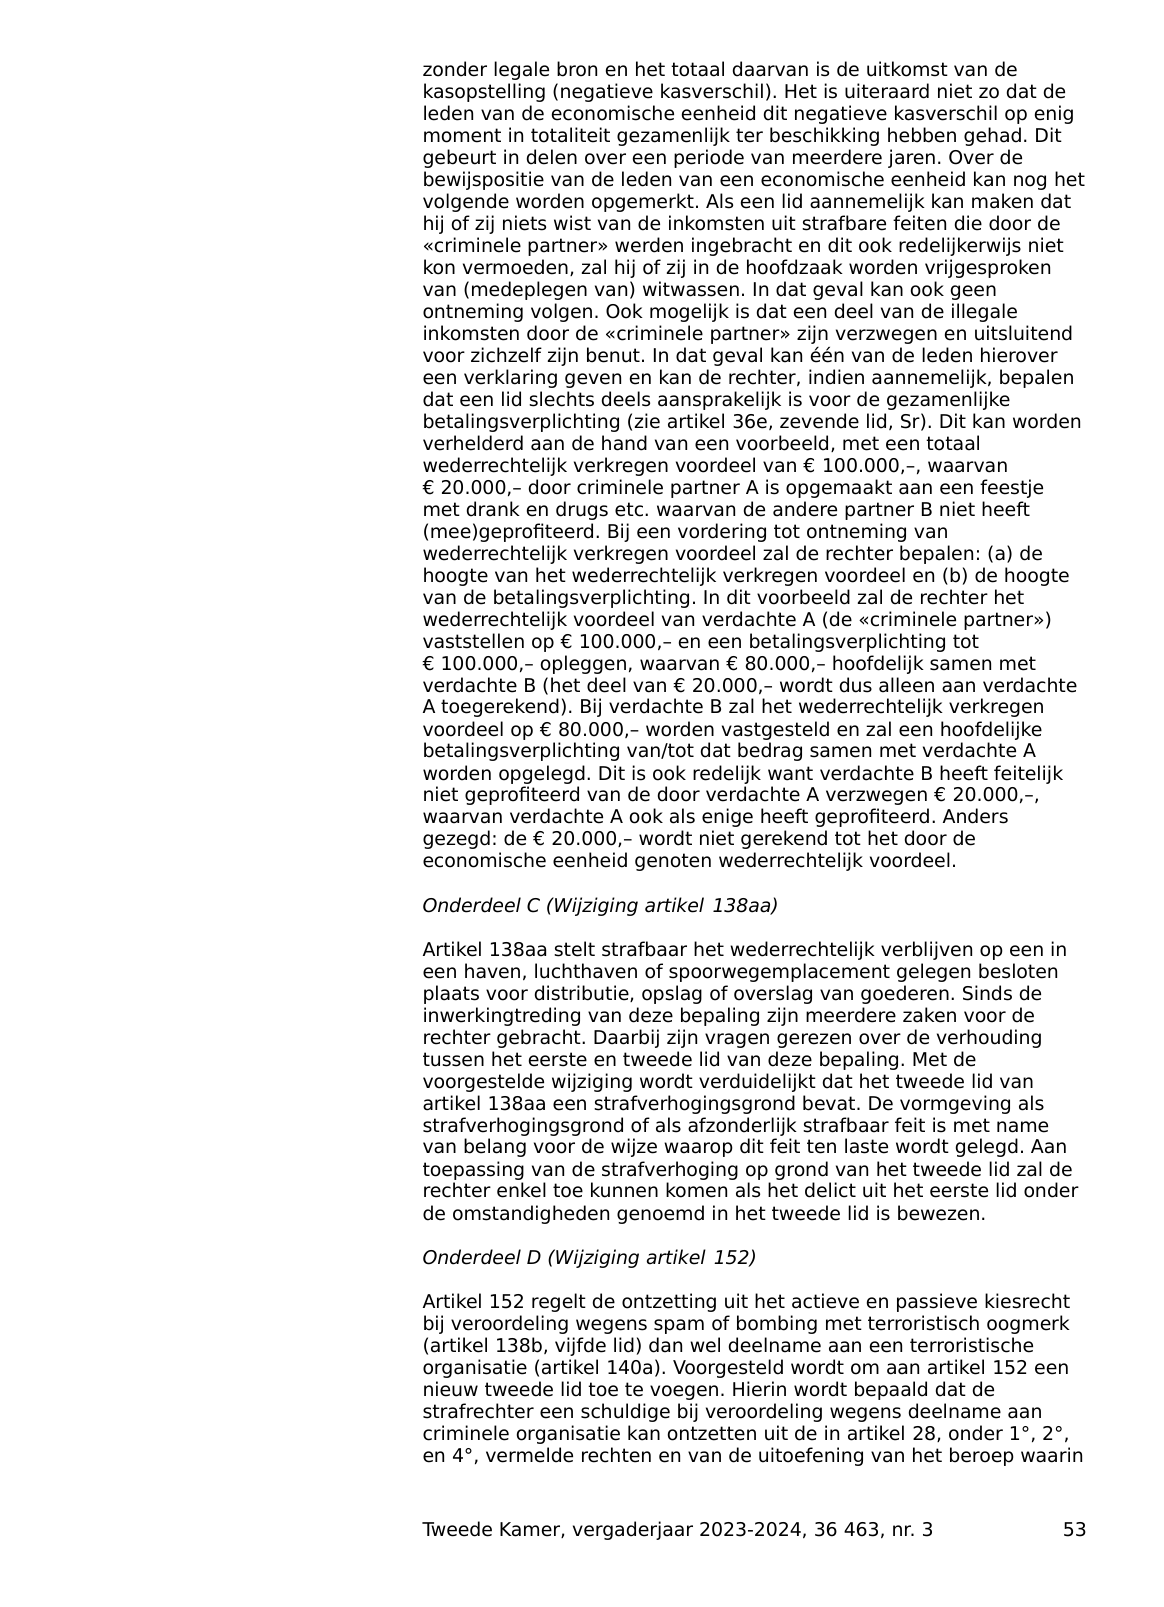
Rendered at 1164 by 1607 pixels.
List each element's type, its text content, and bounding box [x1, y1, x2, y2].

subtitle Onderdeel D (Wijziging artikel 152) [422, 1247, 1087, 1268]
text Artikel 152 regelt de ontzetting uit het actieve en passieve kiesrecht bij veroordeling wegens spam of bombing met terroristisch oogmerk (artikel 138b, vijfde lid) dan wel deelname aan een terroristische organisatie (artikel 140a). Voorgesteld wordt om aan artikel 152 een nieuw tweede lid toe te voegen. Hierin wordt bepaald dat de strafrechter een schuldige bij veroordeling wegens deelname aan criminele organisatie kan ontzetten uit de in artikel 28, onder 1°, 2°, en 4°, vermelde rechten en van de uitoefening van het beroep waarin [422, 1291, 1087, 1467]
text zonder legale bron en het totaal daarvan is de uitkomst van de kasopstelling (negatieve kasverschil). Het is uiteraard niet zo dat de leden van de economische eenheid dit negatieve kasverschil op enig moment in totaliteit gezamenlijk ter beschikking hebben gehad. Dit gebeurt in delen over een periode van meerdere jaren. Over de bewijspositie van de leden van een economische eenheid kan nog het volgende worden opgemerkt. Als een lid aannemelijk kan maken dat hij of zij niets wist van de inkomsten uit strafbare feiten die door de «criminele partner» werden ingebracht en dit ook redelijkerwijs niet kon vermoeden, zal hij of zij in de hoofdzaak worden vrijgesproken van (medeplegen van) witwassen. In dat geval kan ook geen ontneming volgen. Ook mogelijk is dat een deel van de illegale inkomsten door de «criminele partner» zijn verzwegen en uitsluitend voor zichzelf zijn benut. In dat geval kan één van de leden hierover een verklaring geven en kan de rechter, indien aannemelijk, bepalen dat een lid slechts deels aansprakelijk is voor de gezamenlijke betalingsverplichting (zie artikel 36e, zevende lid, Sr). Dit kan worden verhelderd aan de hand van een voorbeeld, met een totaal wederrechtelijk verkregen voordeel van € 100.000,–, waarvan € 20.000,– door criminele partner A is opgemaakt aan een feestje met drank en drugs etc. waarvan de andere partner B niet heeft (mee)geprofiteerd. Bij een vordering tot ontneming van wederrechtelijk verkregen voordeel zal de rechter bepalen: (a) de hoogte van het wederrechtelijk verkregen voordeel en (b) de hoogte van de betalingsverplichting. In dit voorbeeld zal de rechter het wederrechtelijk voordeel van verdachte A (de «criminele partner») vaststellen op € 100.000,– en een betalingsverplichting tot € 100.000,– opleggen, waarvan € 80.000,– hoofdelijk samen met verdachte B (het deel van € 20.000,– wordt dus alleen aan verdachte A toegerekend). Bij verdachte B zal het wederrechtelijk verkregen voordeel op € 80.000,– worden vastgesteld en zal een hoofdelijke betalingsverplichting van/tot dat bedrag samen met verdachte A worden opgelegd. Dit is ook redelijk want verdachte B heeft feitelijk niet geprofiteerd van de door verdachte A verzwegen € 20.000,–, waarvan verdachte A ook als enige heeft geprofiteerd. Anders gezegd: de € 20.000,– wordt niet gerekend tot het door de economische eenheid genoten wederrechtelijk voordeel. [422, 59, 1087, 872]
subtitle Onderdeel C (Wijziging artikel 138aa) [422, 894, 1087, 916]
text Artikel 138aa stelt strafbaar het wederrechtelijk verblijven op een in een haven, luchthaven of spoorwegemplacement gelegen besloten plaats voor distributie, opslag of overslag van goederen. Sinds de inwerkingtreding van deze bepaling zijn meerdere zaken voor de rechter gebracht. Daarbij zijn vragen gerezen over de verhouding tussen het eerste en tweede lid van deze bepaling. Met de voorgestelde wijziging wordt verduidelijkt dat het tweede lid van artikel 138aa een strafverhogingsgrond bevat. De vormgeving als strafverhogingsgrond of als afzonderlijk strafbaar feit is met name van belang voor de wijze waarop dit feit ten laste wordt gelegd. Aan toepassing van de strafverhoging op grond van het tweede lid zal de rechter enkel toe kunnen komen als het delict uit het eerste lid onder de omstandigheden genoemd in het tweede lid is bewezen. [422, 939, 1087, 1224]
